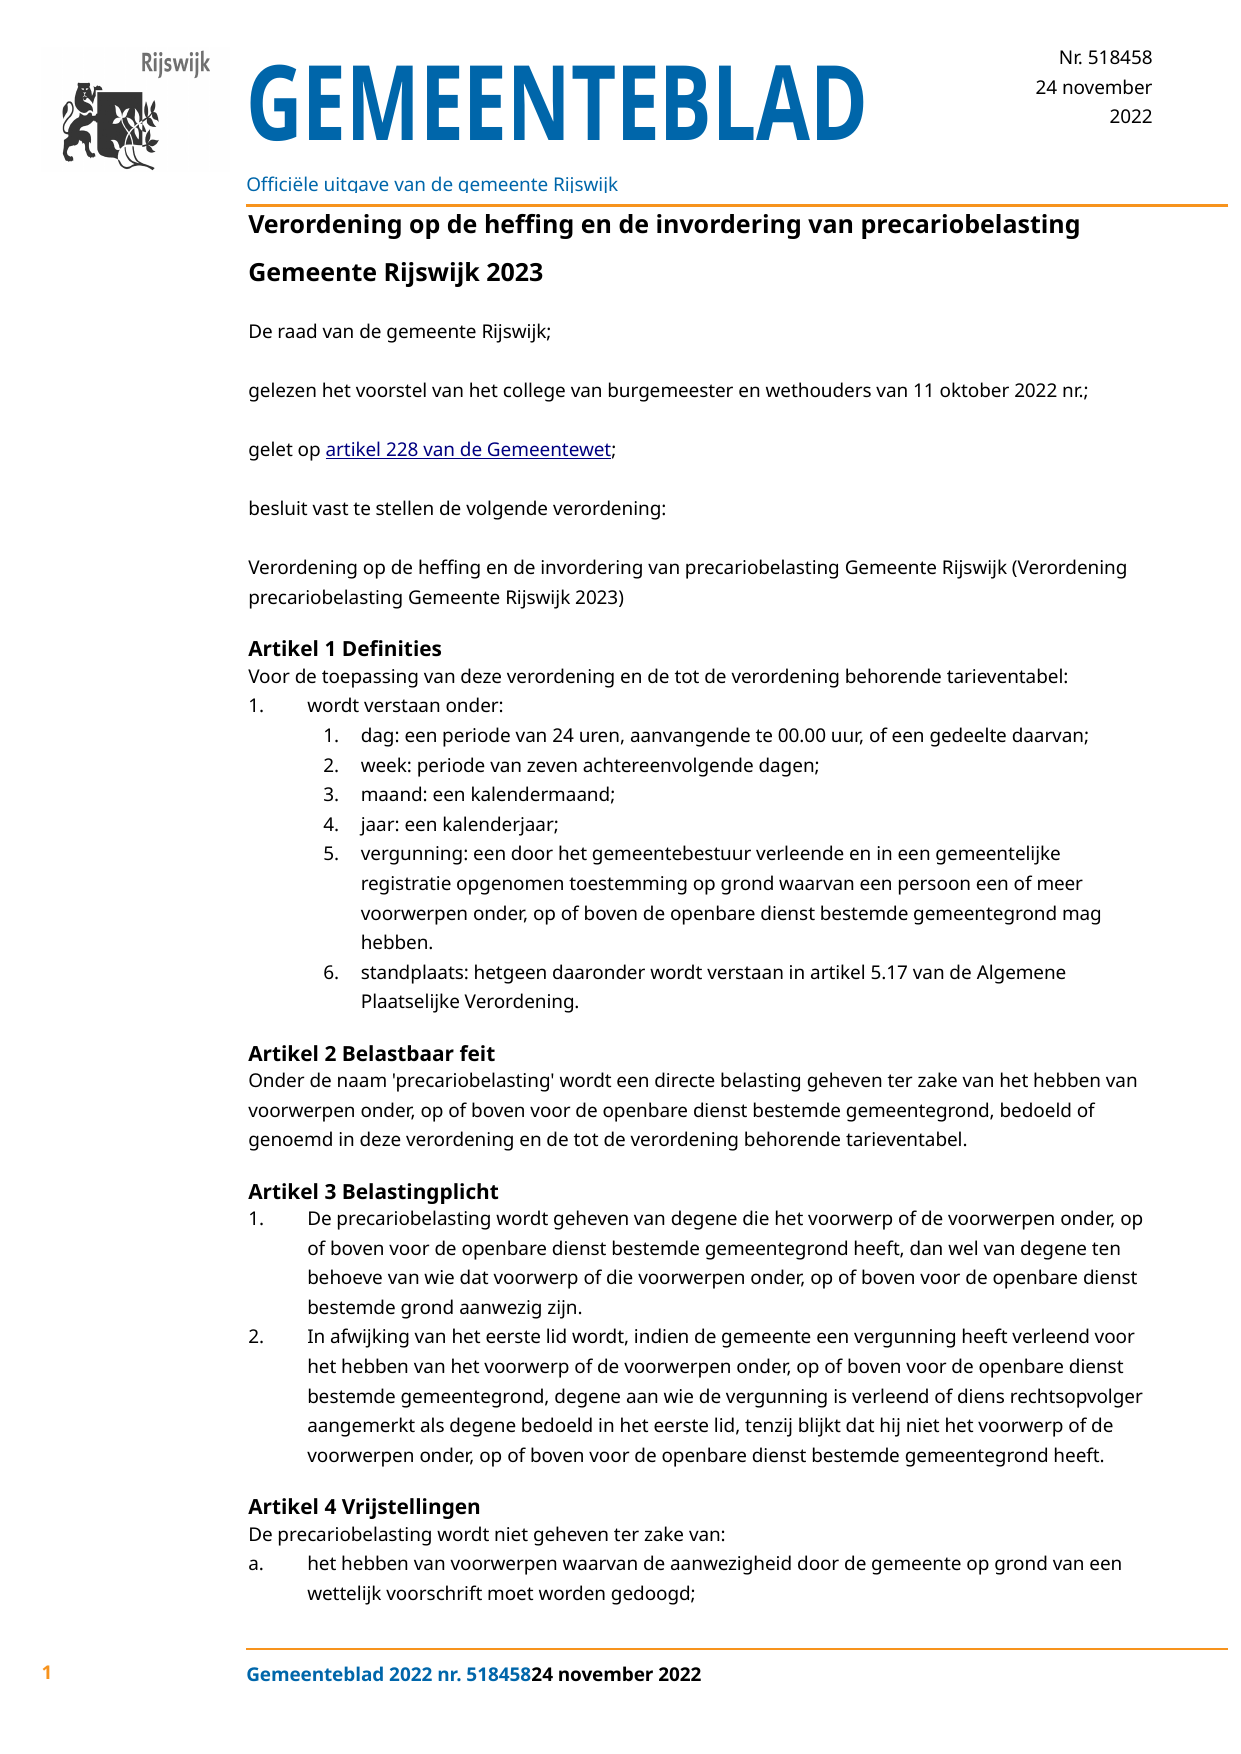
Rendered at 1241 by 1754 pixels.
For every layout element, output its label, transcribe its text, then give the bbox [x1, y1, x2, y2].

list In afwijking van het eerste lid wordt, indien de gemeente een vergunning heeft verleend voor het hebben van het voorwerp of de voorwerpen onder, op of boven voor de openbare dienst bestemde gemeentegrond, degene aan wie de vergunning is verleend of diens rechtsopvolger aangemerkt als degene bedoeld in het eerste lid, tenzij blijkt dat hij niet het voorwerp of de voorwerpen onder, op of boven voor de openbare dienst bestemde gemeentegrond heeft. [248, 1324, 1152, 1468]
text Artikel 3 Belastingplicht [248, 1177, 1152, 1205]
text Artikel 2 Belastbaar feit [248, 1039, 1152, 1067]
list het hebben van voorwerpen waarvan de aanwezigheid door de gemeente op grond van een wettelijk voorschrift moet worden gedoogd; [248, 1550, 1152, 1606]
text gelezen het voorstel van het college van burgemeester en wethouders van 11 oktober 2022 nr.; [248, 377, 1152, 403]
list dag: een periode van 24 uren, aanvangende te 00.00 uur, of een gedeelte daarvan; [323, 722, 1152, 748]
list standplaats: hetgeen daaronder wordt verstaan in artikel 5.17 van de Algemene Plaatselijke Verordening. [323, 959, 1152, 1014]
text Verordening op de heffing en de invordering van precariobelasting Gemeente Rijswijk (Verordening precariobelasting Gemeente Rijswijk 2023) [248, 554, 1152, 610]
text Artikel 1 Definities [248, 634, 1152, 663]
picture [41, 47, 231, 172]
list maand: een kalendermaand; [323, 781, 1152, 807]
text Artikel 4 Vrijstellingen [248, 1492, 1152, 1521]
text De raad van de gemeente Rijswijk; [248, 318, 1152, 344]
list wordt verstaan onder: [248, 693, 1152, 718]
list De precariobelasting wordt geheven van degene die het voorwerp of de voorwerpen onder, op of boven voor de openbare dienst bestemde gemeentegrond heeft, dan wel van degene ten behoeve van wie dat voorwerp of die voorwerpen onder, op of boven voor de openbare dienst bestemde grond aanwezig zijn. [248, 1205, 1152, 1320]
list jaar: een kalenderjaar; [323, 811, 1152, 837]
text Onder de naam 'precariobelasting' wordt een directe belasting geheven ter zake van het hebben van voorwerpen onder, op of boven voor de openbare dienst bestemde gemeentegrond, bedoeld of genoemd in deze verordening en de tot de verordening behorende tarieventabel. [248, 1067, 1152, 1152]
text Voor de toepassing van deze verordening en de tot de verordening behorende tarieventabel: [248, 663, 1152, 689]
text gelet op artikel 228 van de Gemeentewet; [248, 436, 1152, 462]
list week: periode van zeven achtereenvolgende dagen; [323, 752, 1152, 777]
text Verordening op de heffing en de invordering van precariobelasting Gemeente Rijswijk 2023 [248, 207, 1152, 288]
list vergunning: een door het gemeentebestuur verleende en in een gemeentelijke registratie opgenomen toestemming op grond waarvan een persoon een of meer voorwerpen onder, op of boven de openbare dienst bestemde gemeentegrond mag hebben. [323, 841, 1152, 955]
text De precariobelasting wordt niet geheven ter zake van: [248, 1521, 1152, 1547]
text besluit vast te stellen de volgende verordening: [248, 495, 1152, 521]
